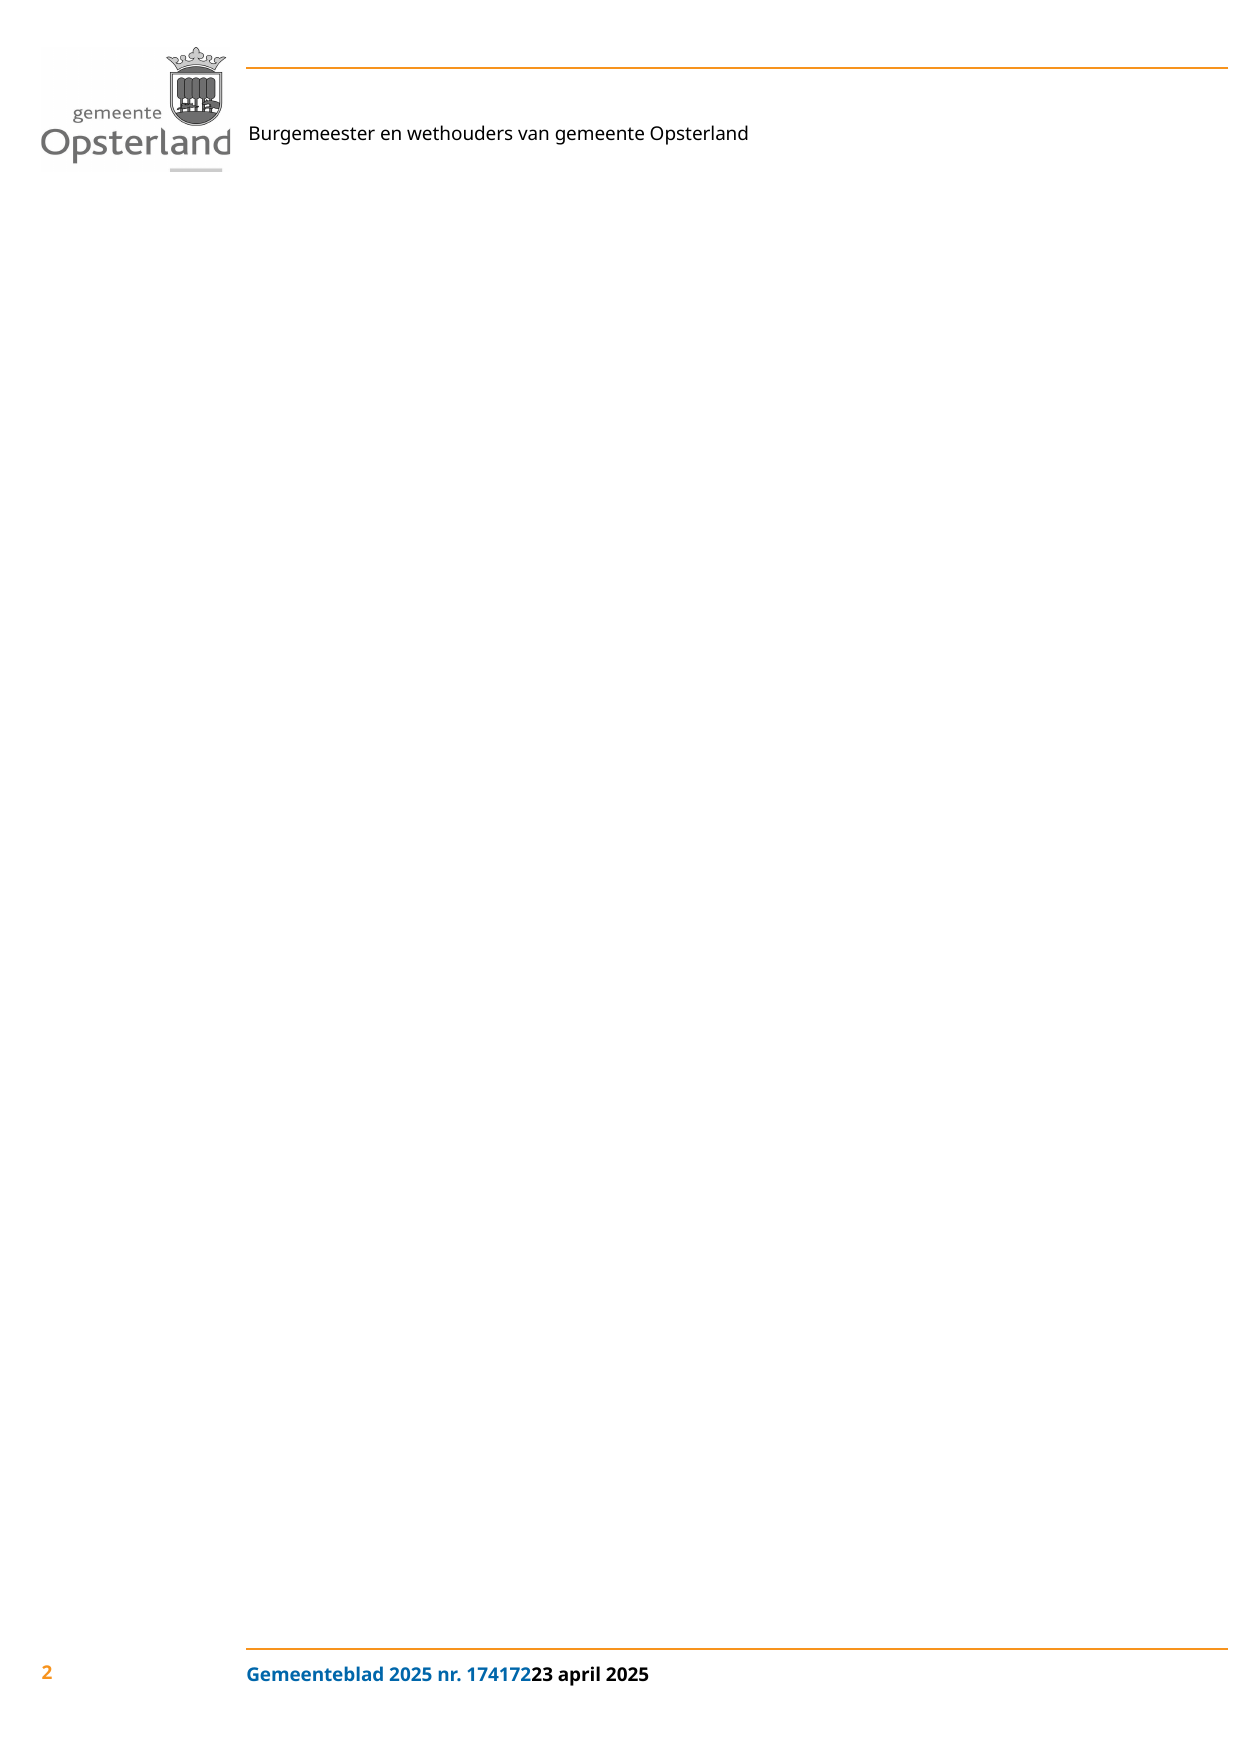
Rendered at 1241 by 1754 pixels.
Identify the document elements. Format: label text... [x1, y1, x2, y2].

picture [41, 47, 231, 172]
text Burgemeester en wethouders van gemeente Opsterland [248, 121, 1152, 146]
